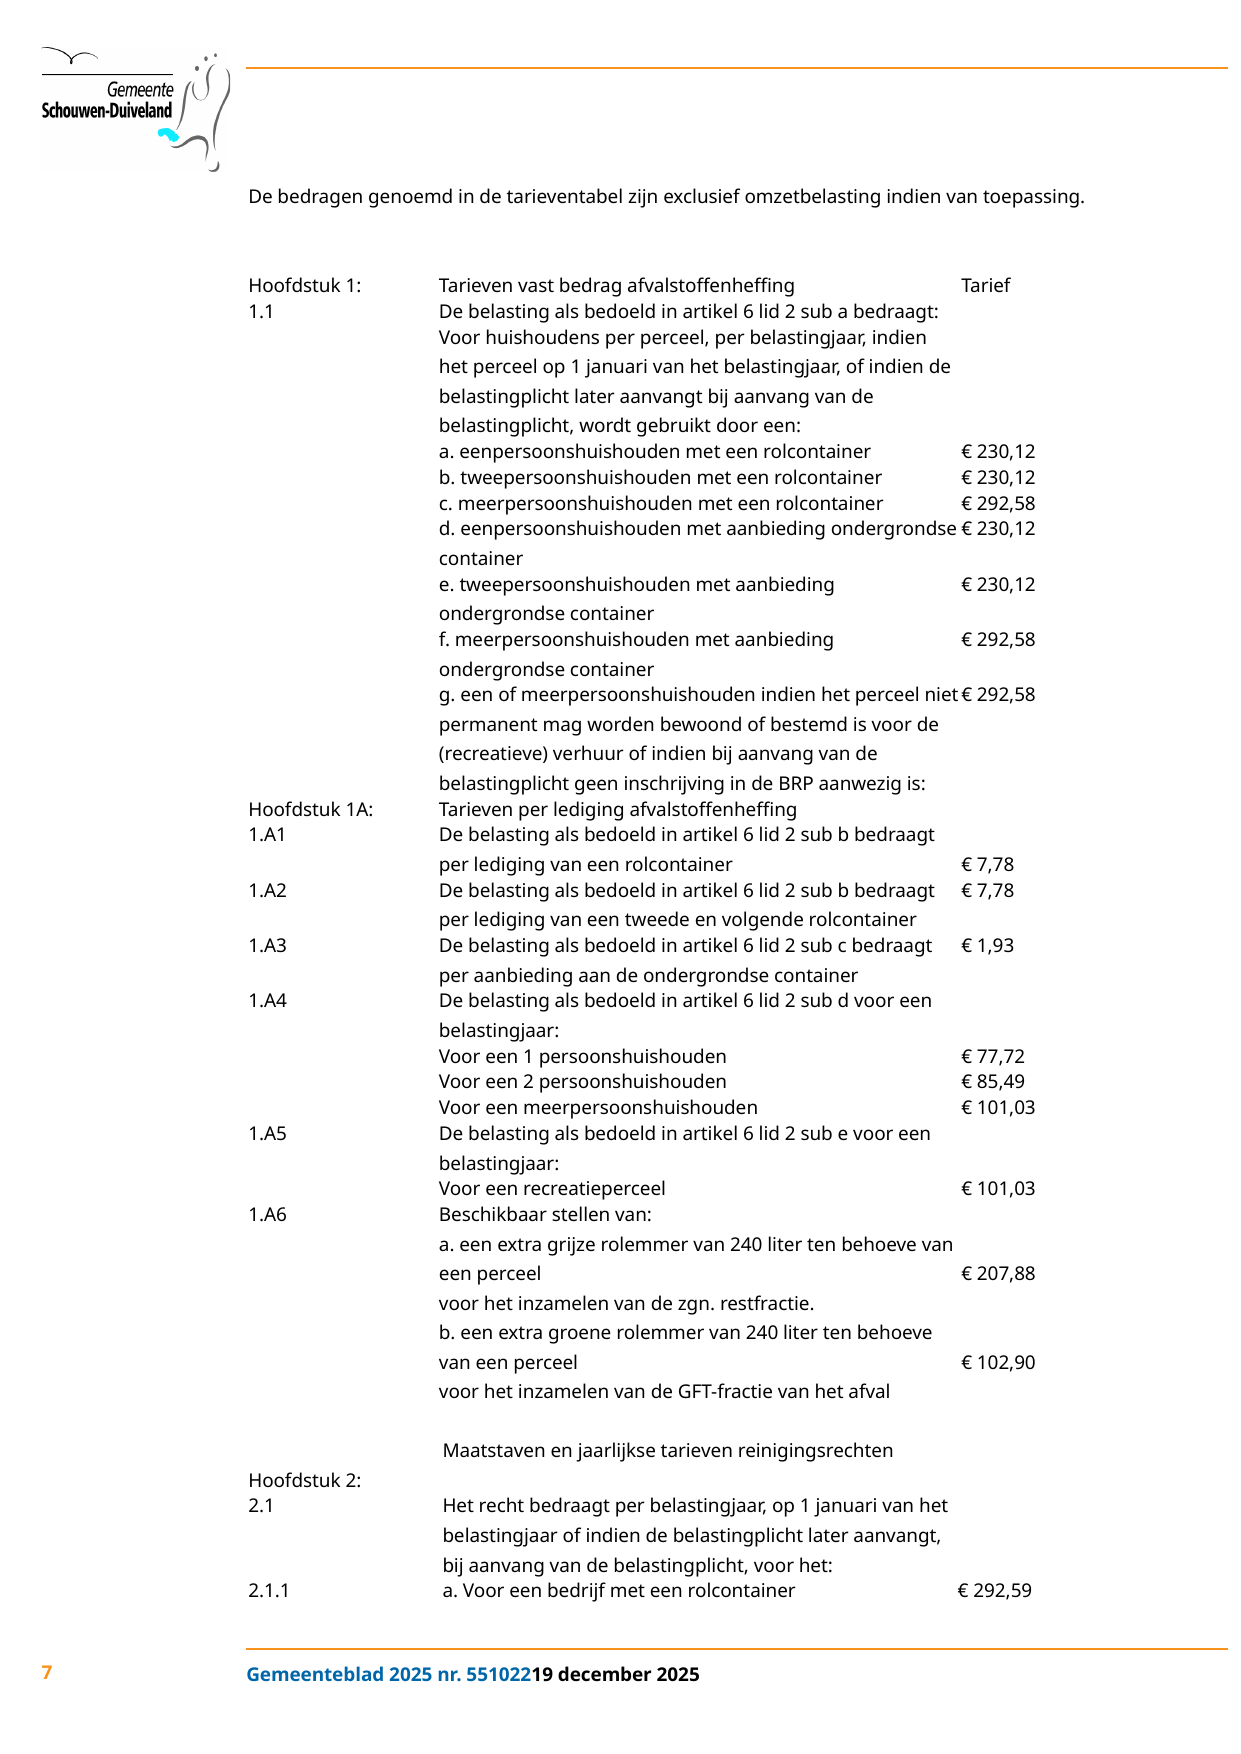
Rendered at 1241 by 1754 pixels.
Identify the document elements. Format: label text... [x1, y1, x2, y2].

table_cell € 7,78 [961, 822, 1152, 877]
table_cell € 292,58 [961, 490, 1152, 516]
table_cell 1.A2 [248, 877, 439, 932]
table_cell De belasting als bedoeld in artikel 6 lid 2 sub d voor een belastingjaar: [439, 988, 961, 1043]
table_cell 2.1.1 [248, 1578, 442, 1603]
table_cell d. eenpersoonshuishouden met aanbieding ondergrondse container [439, 516, 961, 571]
table_cell b. tweepersoonshuishouden met een rolcontainer [439, 464, 961, 490]
table_cell [961, 1120, 1152, 1175]
table_cell Voor huishoudens per perceel, per belastingjaar, indien het perceel op 1 januari van het belastingjaar, of indien de belastingplicht later aanvangt bij aanvang van de belastingplicht, wordt gebruikt door een: [439, 324, 961, 438]
table_cell Beschikbaar stellen van: a. een extra grijze rolemmer van 240 liter ten behoeve van een perceel voor het inzamelen van de zgn. restfractie. b. een extra groene rolemmer van 240 liter ten behoeve van een perceel voor het inzamelen van de GFT-fractie van het afval [439, 1201, 961, 1404]
table_header Tarieven vast bedrag afvalstoffenheffing [439, 273, 961, 298]
table_cell [248, 1175, 439, 1201]
text De bedragen genoemd in de tarieventabel zijn exclusief omzetbelasting indien van toepassing. [248, 183, 1152, 209]
picture [41, 47, 231, 172]
table_cell De belasting als bedoeld in artikel 6 lid 2 sub b bedraagt per lediging van een tweede en volgende rolcontainer [439, 877, 961, 932]
table_header Hoofdstuk 1: [248, 273, 439, 298]
table_cell [248, 626, 439, 681]
table_cell De belasting als bedoeld in artikel 6 lid 2 sub c bedraagt per aanbieding aan de ondergrondse container [439, 932, 961, 988]
table_cell € 207,88 € 102,90 [961, 1201, 1152, 1404]
table_cell c. meerpersoonshuishouden met een rolcontainer [439, 490, 961, 516]
table_cell 1.A6 [248, 1201, 439, 1404]
table_cell e. tweepersoonshuishouden met aanbieding ondergrondse container [439, 571, 961, 626]
table_cell De belasting als bedoeld in artikel 6 lid 2 sub a bedraagt: [439, 298, 961, 324]
table_cell € 101,03 [961, 1175, 1152, 1201]
table_cell 2.1 [248, 1493, 442, 1577]
table_cell Tarieven per lediging afvalstoffenheffing [439, 796, 961, 822]
table_cell [248, 571, 439, 626]
table_header Maatstaven en jaarlijkse tarieven reinigingsrechten [442, 1437, 957, 1493]
table_cell Hoofdstuk 1A: [248, 796, 439, 822]
table_cell [248, 464, 439, 490]
table_cell [248, 438, 439, 464]
table_cell a. eenpersoonshuishouden met een rolcontainer [439, 438, 961, 464]
table_header Hoofdstuk 2: [248, 1437, 442, 1493]
table_cell g. een of meerpersoonshuishouden indien het perceel niet permanent mag worden bewoond of bestemd is voor de (recreatieve) verhuur of indien bij aanvang van de belastingplicht geen inschrijving in de BRP aanwezig is: [439, 681, 961, 796]
table_cell [961, 324, 1152, 438]
table_cell [248, 1094, 439, 1120]
table_cell [248, 1069, 439, 1094]
table_cell Voor een 1 persoonshuishouden [439, 1043, 961, 1069]
table_cell € 77,72 [961, 1043, 1152, 1069]
table_header [958, 1437, 1152, 1493]
table_cell [248, 516, 439, 571]
table_cell De belasting als bedoeld in artikel 6 lid 2 sub b bedraagt per lediging van een rolcontainer [439, 822, 961, 877]
table_cell € 292,58 [961, 681, 1152, 796]
table_cell € 101,03 [961, 1094, 1152, 1120]
table_header Tarief [961, 273, 1152, 298]
table_cell De belasting als bedoeld in artikel 6 lid 2 sub e voor een belastingjaar: [439, 1120, 961, 1175]
table_cell € 7,78 [961, 877, 1152, 932]
table_cell [961, 796, 1152, 822]
table_cell Voor een meerpersoonshuishouden [439, 1094, 961, 1120]
table_cell € 292,58 [961, 626, 1152, 681]
table_cell [248, 1043, 439, 1069]
table_cell [248, 324, 439, 438]
table_cell 1.1 [248, 298, 439, 324]
table_cell [248, 490, 439, 516]
table_cell Voor een recreatieperceel [439, 1175, 961, 1201]
table_cell € 230,12 [961, 438, 1152, 464]
table_cell 1.A4 [248, 988, 439, 1043]
table_cell 1.A1 [248, 822, 439, 877]
table_cell € 85,49 [961, 1069, 1152, 1094]
table_cell 1.A3 [248, 932, 439, 988]
table_cell € 1,93 [961, 932, 1152, 988]
table_cell [961, 988, 1152, 1043]
table_cell € 230,12 [961, 464, 1152, 490]
table_cell [958, 1493, 1152, 1577]
table_cell a. Voor een bedrijf met een rolcontainer [442, 1578, 957, 1603]
table_cell € 230,12 [961, 516, 1152, 571]
table_cell [961, 298, 1152, 324]
table_cell € 292,59 [958, 1578, 1152, 1603]
table_cell [248, 681, 439, 796]
table_cell 1.A5 [248, 1120, 439, 1175]
table_cell € 230,12 [961, 571, 1152, 626]
table_cell Voor een 2 persoonshuishouden [439, 1069, 961, 1094]
table_cell f. meerpersoonshuishouden met aanbieding ondergrondse container [439, 626, 961, 681]
table_cell Het recht bedraagt per belastingjaar, op 1 januari van het belastingjaar of indien de belastingplicht later aanvangt, bij aanvang van de belastingplicht, voor het: [442, 1493, 957, 1577]
